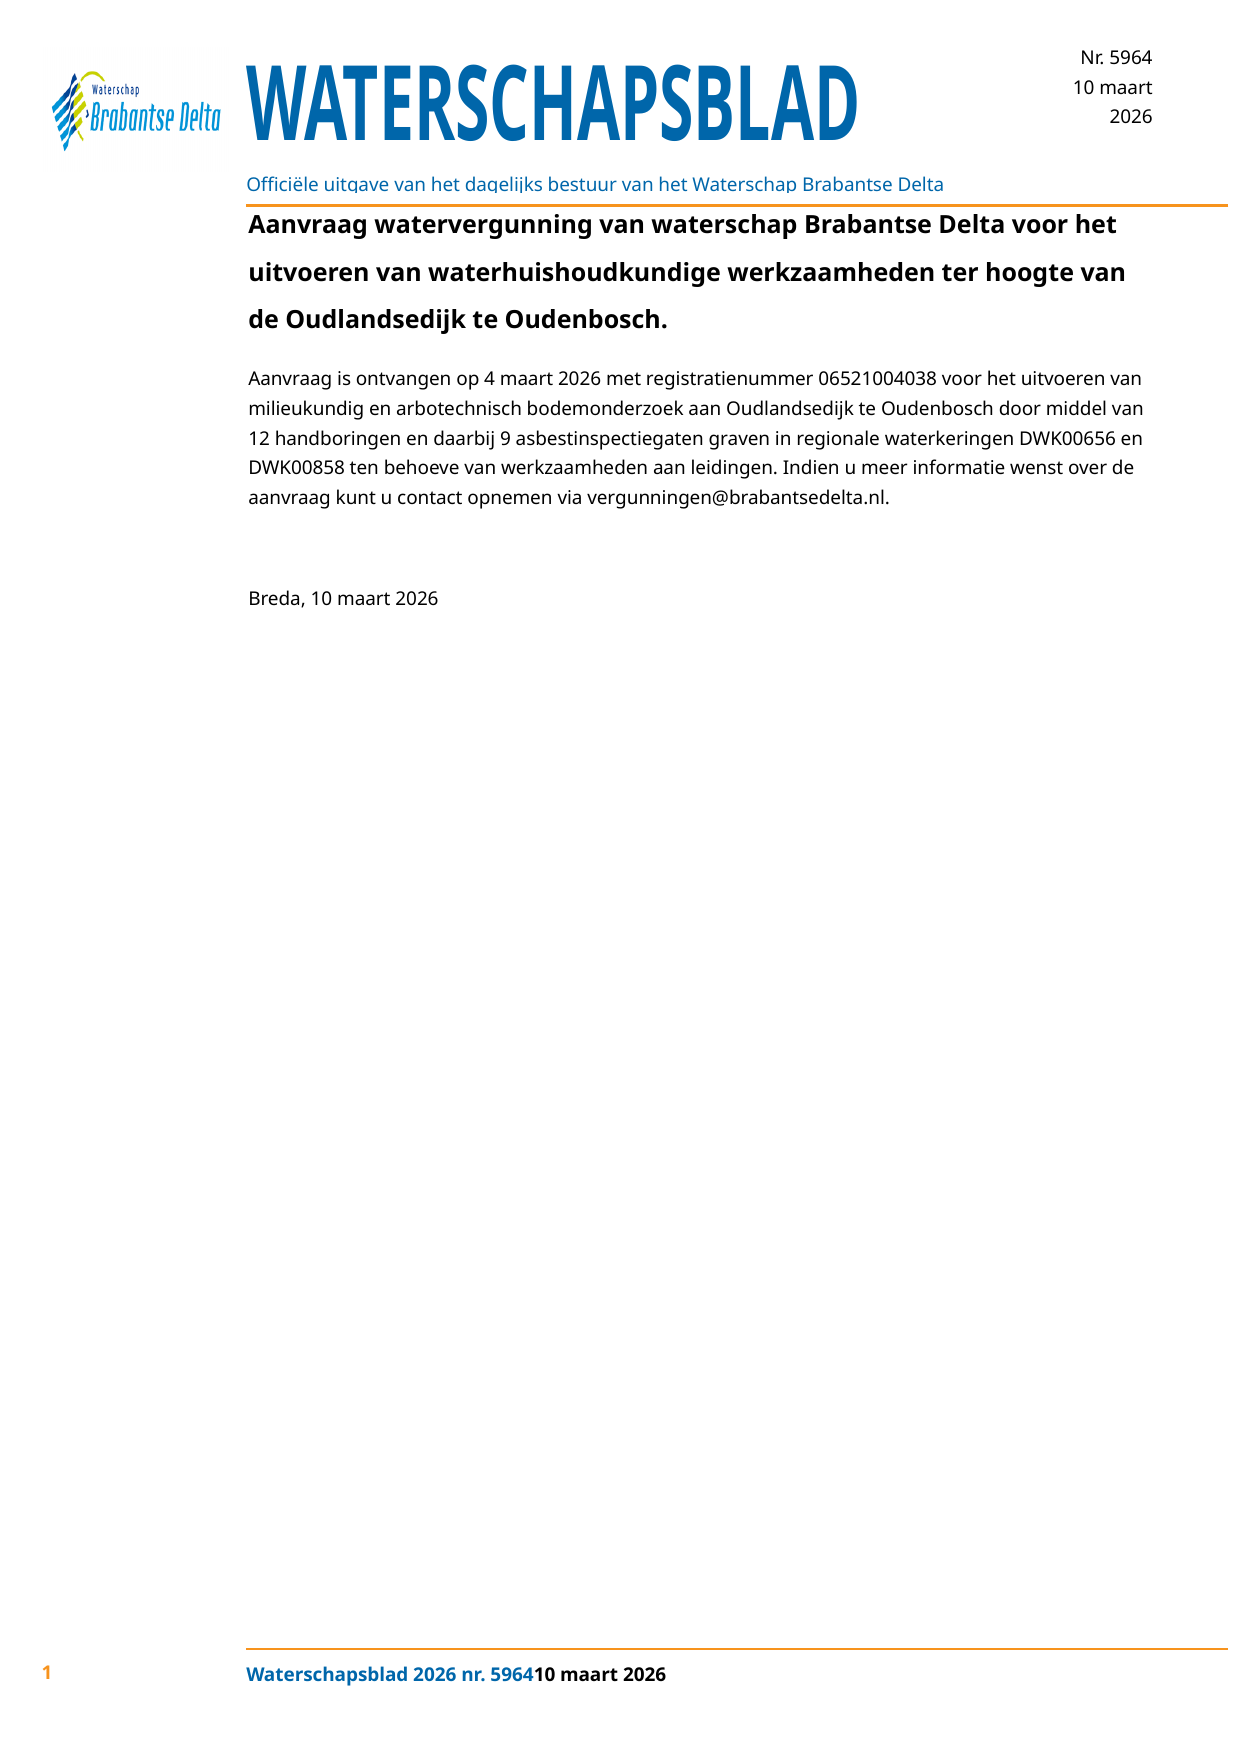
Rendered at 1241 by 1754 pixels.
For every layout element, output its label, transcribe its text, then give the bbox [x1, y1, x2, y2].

text Breda, 10 maart 2026 [248, 585, 1152, 610]
picture [41, 47, 231, 172]
text Aanvraag is ontvangen op 4 maart 2026 met registratienummer 06521004038 voor het uitvoeren van milieukundig en arbotechnisch bodemonderzoek aan Oudlandsedijk te Oudenbosch door middel van 12 handboringen en daarbij 9 asbestinspectiegaten graven in regionale waterkeringen DWK00656 en DWK00858 ten behoeve van werkzaamheden aan leidingen. Indien u meer informatie wenst over de aanvraag kunt u contact opnemen via vergunningen@brabantsedelta.nl. [248, 366, 1152, 509]
text Aanvraag watervergunning van waterschap Brabantse Delta voor het uitvoeren van waterhuishoudkundige werkzaamheden ter hoogte van de Oudlandsedijk te Oudenbosch. [248, 207, 1152, 336]
